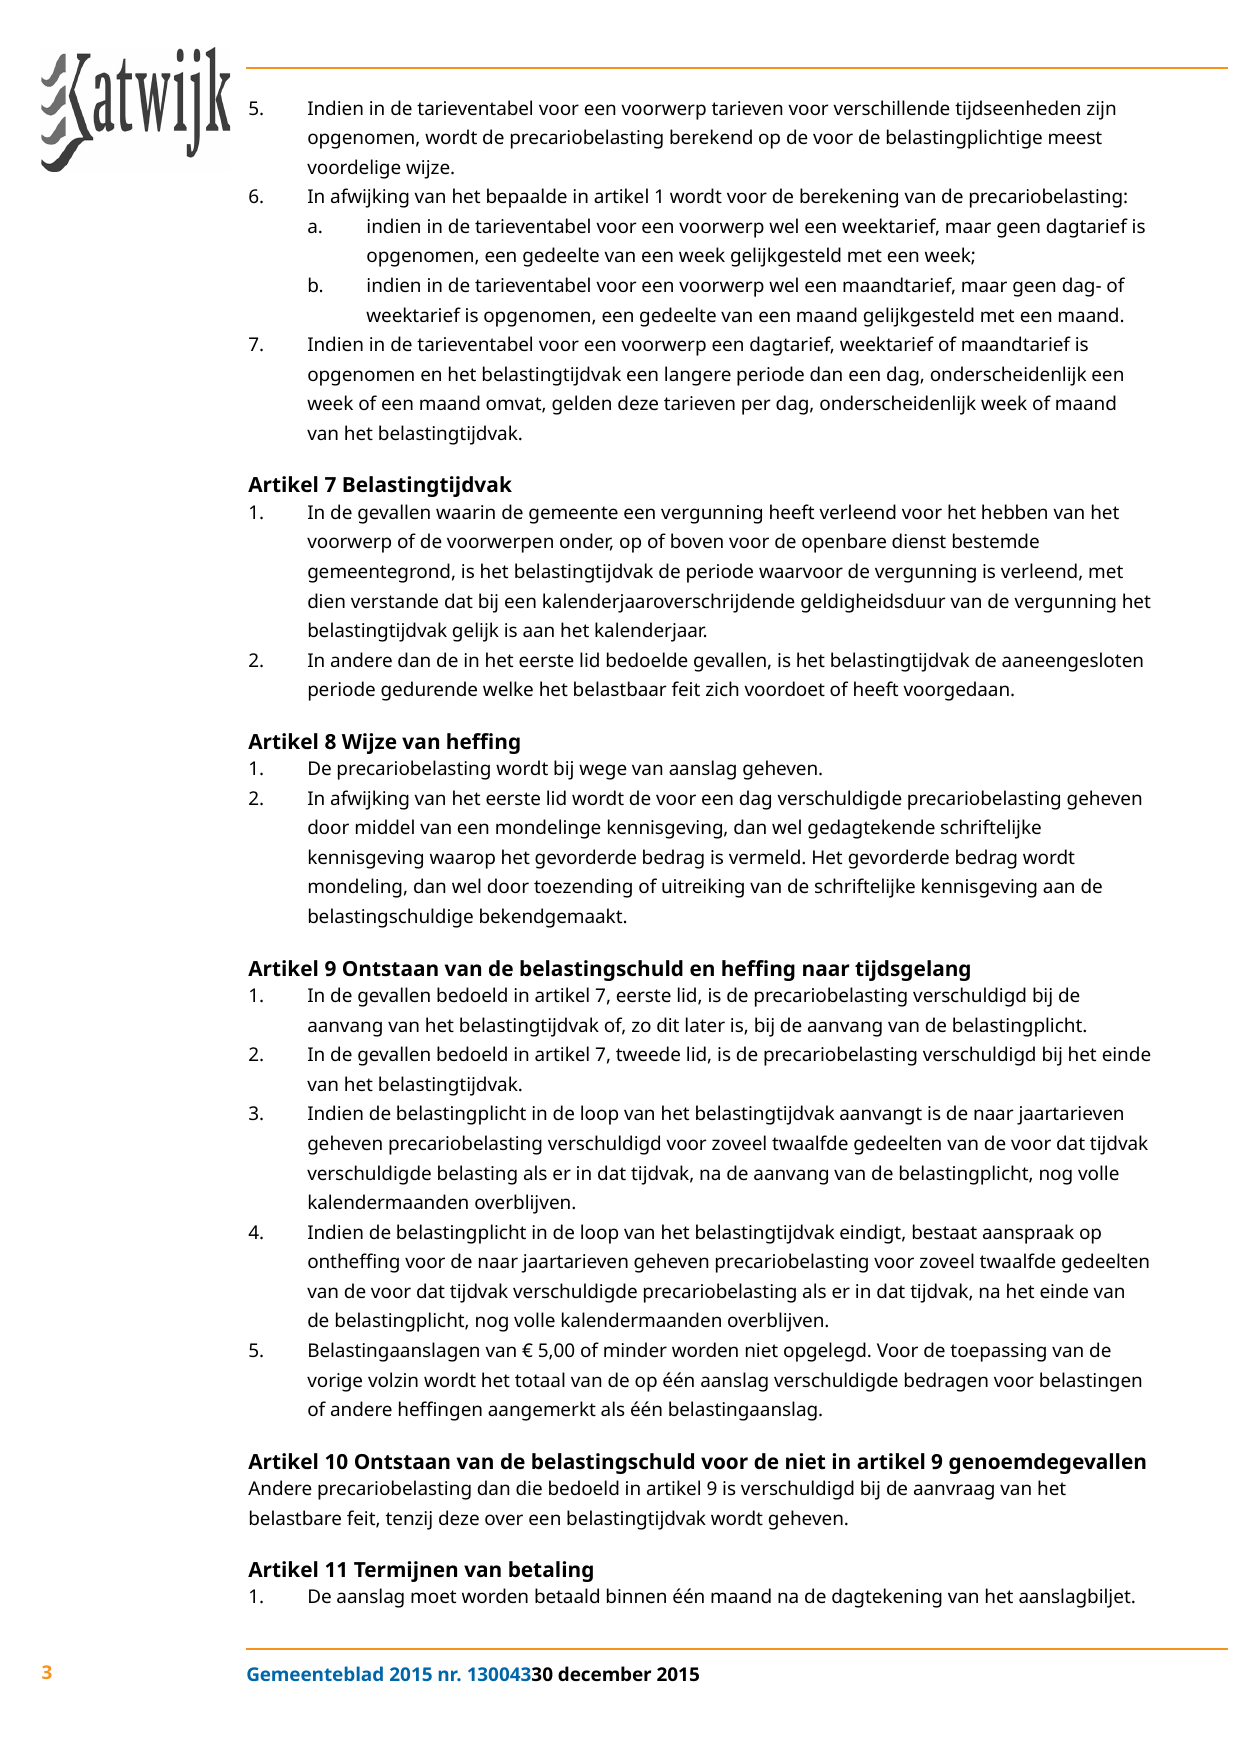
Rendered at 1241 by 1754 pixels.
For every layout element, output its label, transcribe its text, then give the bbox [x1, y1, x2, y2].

list De precariobelasting wordt bij wege van aanslag geheven. [248, 755, 1152, 781]
list In de gevallen bedoeld in artikel 7, tweede lid, is de precariobelasting verschuldigd bij het einde van het belastingtijdvak. [248, 1041, 1152, 1097]
list Indien in de tarieventabel voor een voorwerp tarieven voor verschillende tijdseenheden zijn opgenomen, wordt de precariobelasting berekend op de voor de belastingplichtige meest voordelige wijze. [248, 95, 1152, 180]
list Indien de belastingplicht in de loop van het belastingtijdvak aanvangt is de naar jaartarieven geheven precariobelasting verschuldigd voor zoveel twaalfde gedeelten van de voor dat tijdvak verschuldigde belasting als er in dat tijdvak, na de aanvang van de belastingplicht, nog volle kalendermaanden overblijven. [248, 1101, 1152, 1215]
text Artikel 7 Belastingtijdvak [248, 471, 1152, 499]
list Indien de belastingplicht in de loop van het belastingtijdvak eindigt, bestaat aanspraak op ontheffing voor de naar jaartarieven geheven precariobelasting voor zoveel twaalfde gedeelten van de voor dat tijdvak verschuldigde precariobelasting als er in dat tijdvak, na het einde van de belastingplicht, nog volle kalendermaanden overblijven. [248, 1219, 1152, 1333]
picture [41, 47, 231, 172]
list De aanslag moet worden betaald binnen één maand na de dagtekening van het aanslagbiljet. [248, 1584, 1152, 1609]
text Artikel 9 Ontstaan van de belastingschuld en heffing naar tijdsgelang [248, 954, 1152, 982]
text Artikel 10 Ontstaan van de belastingschuld voor de niet in artikel 9 genoemdegevallen [248, 1447, 1152, 1475]
list indien in de tarieventabel voor een voorwerp wel een maandtarief, maar geen dag- of weektarief is opgenomen, een gedeelte van een maand gelijkgesteld met een maand. [307, 272, 1152, 328]
list In afwijking van het bepaalde in artikel 1 wordt voor de berekening van de precariobelasting: [248, 183, 1152, 209]
text Artikel 11 Termijnen van betaling [248, 1555, 1152, 1584]
list In de gevallen bedoeld in artikel 7, eerste lid, is de precariobelasting verschuldigd bij de aanvang van het belastingtijdvak of, zo dit later is, bij de aanvang van de belastingplicht. [248, 982, 1152, 1037]
list Belastingaanslagen van € 5,00 of minder worden niet opgelegd. Voor de toepassing van de vorige volzin wordt het totaal van de op één aanslag verschuldigde bedragen voor belastingen of andere heffingen aangemerkt als één belastingaanslag. [248, 1337, 1152, 1422]
text Andere precariobelasting dan die bedoeld in artikel 9 is verschuldigd bij de aanvraag van het belastbare feit, tenzij deze over een belastingtijdvak wordt geheven. [248, 1475, 1152, 1531]
list indien in de tarieventabel voor een voorwerp wel een weektarief, maar geen dagtarief is opgenomen, een gedeelte van een week gelijkgesteld met een week; [307, 213, 1152, 268]
list In andere dan de in het eerste lid bedoelde gevallen, is het belastingtijdvak de aaneengesloten periode gedurende welke het belastbaar feit zich voordoet of heeft voorgedaan. [248, 647, 1152, 702]
text Artikel 8 Wijze van heffing [248, 727, 1152, 755]
list Indien in de tarieventabel voor een voorwerp een dagtarief, weektarief of maandtarief is opgenomen en het belastingtijdvak een langere periode dan een dag, onderscheidenlijk een week of een maand omvat, gelden deze tarieven per dag, onderscheidenlijk week of maand van het belastingtijdvak. [248, 331, 1152, 446]
list In afwijking van het eerste lid wordt de voor een dag verschuldigde precariobelasting geheven door middel van een mondelinge kennisgeving, dan wel gedagtekende schriftelijke kennisgeving waarop het gevorderde bedrag is vermeld. Het gevorderde bedrag wordt mondeling, dan wel door toezending of uitreiking van de schriftelijke kennisgeving aan de belastingschuldige bekendgemaakt. [248, 785, 1152, 929]
list In de gevallen waarin de gemeente een vergunning heeft verleend voor het hebben van het voorwerp of de voorwerpen onder, op of boven voor de openbare dienst bestemde gemeentegrond, is het belastingtijdvak de periode waarvoor de vergunning is verleend, met dien verstande dat bij een kalenderjaaroverschrijdende geldigheidsduur van de vergunning het belastingtijdvak gelijk is aan het kalenderjaar. [248, 499, 1152, 643]
